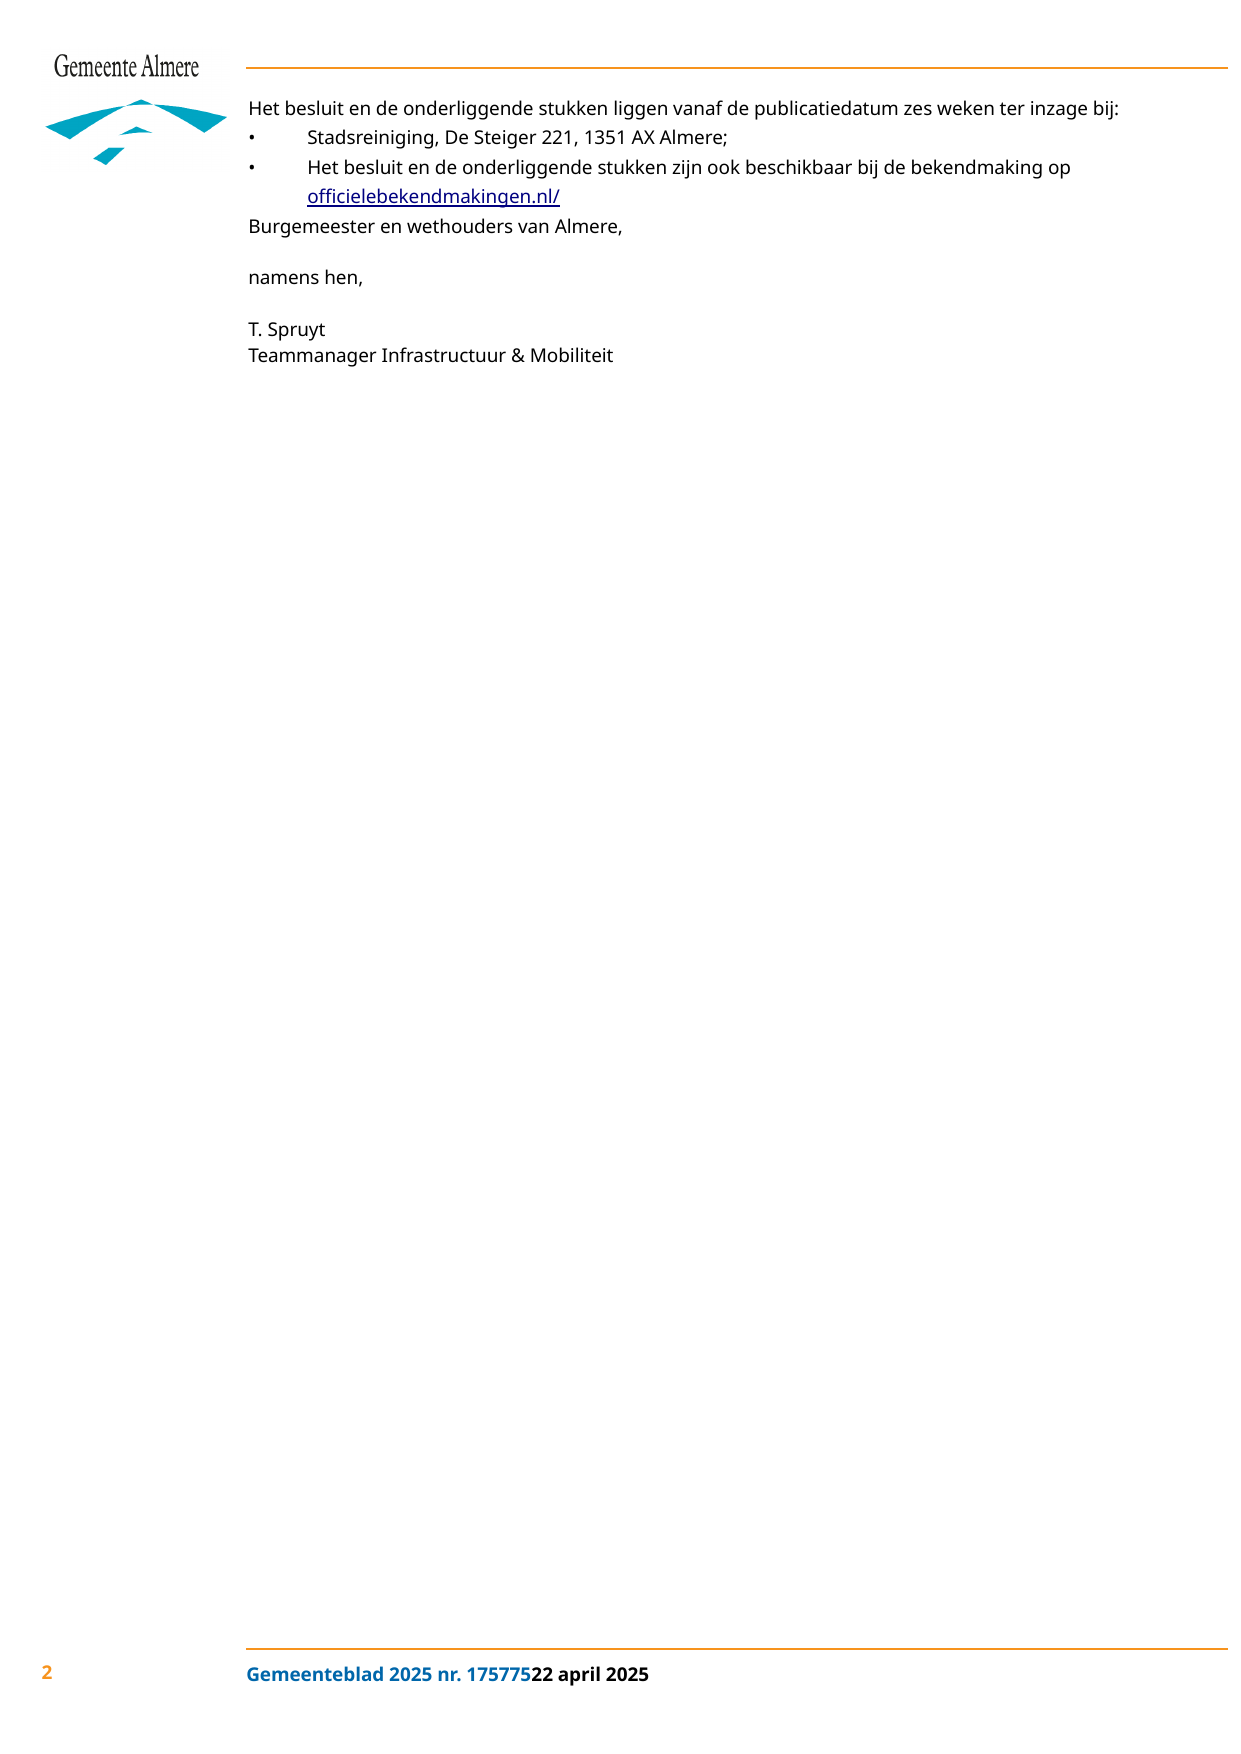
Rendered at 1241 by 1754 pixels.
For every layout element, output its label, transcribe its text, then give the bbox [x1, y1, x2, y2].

text T. Spruyt [248, 316, 1152, 342]
text Burgemeester en wethouders van Almere, [248, 213, 1152, 239]
list Stadsreiniging, De Steiger 221, 1351 AX Almere; [248, 124, 1152, 150]
text namens hen, [248, 264, 1152, 290]
text Teammanager Infrastructuur & Mobiliteit [248, 342, 1152, 367]
text Het besluit en de onderliggende stukken liggen vanaf de publicatiedatum zes weken ter inzage bij: [248, 95, 1152, 121]
list Het besluit en de onderliggende stukken zijn ook beschikbaar bij de bekendmaking op officielebekendmakingen.nl/ [248, 154, 1152, 209]
picture [41, 47, 231, 172]
